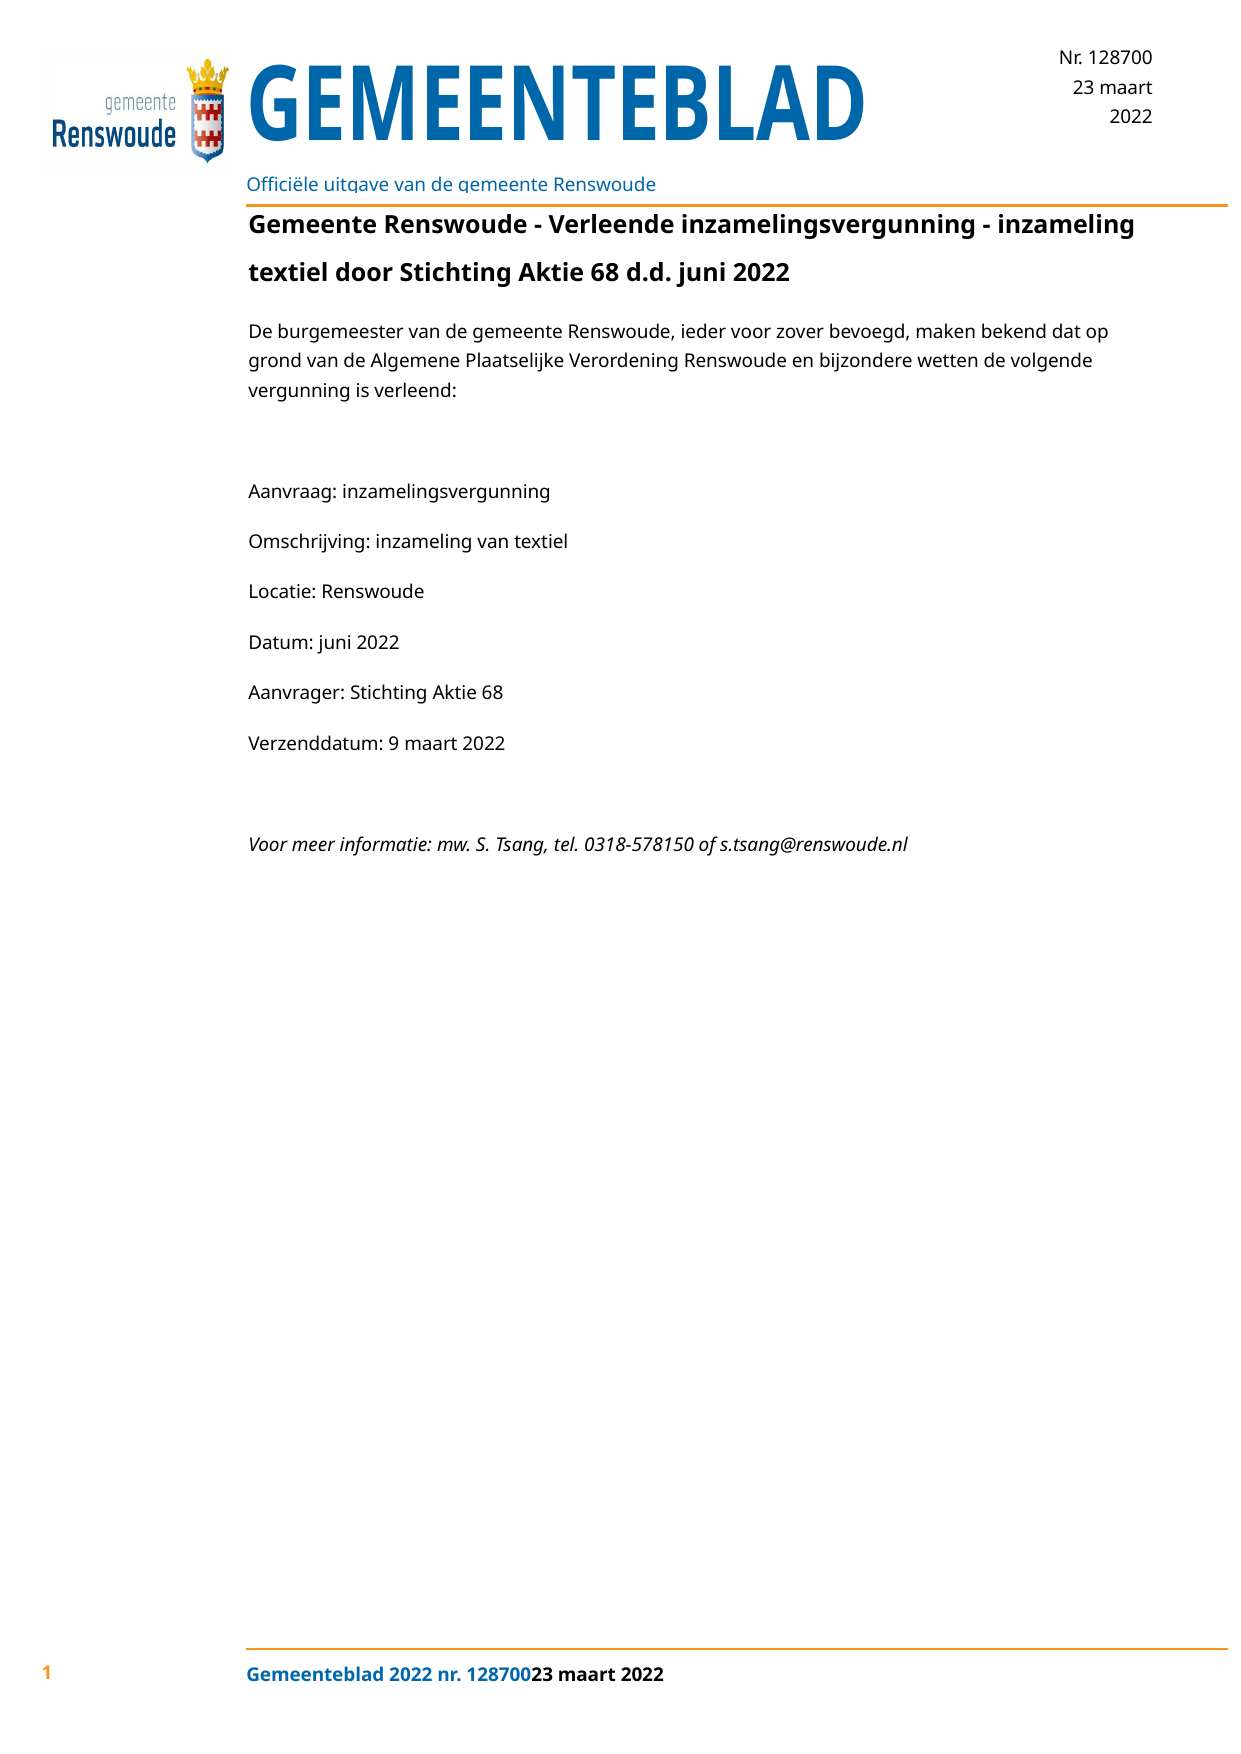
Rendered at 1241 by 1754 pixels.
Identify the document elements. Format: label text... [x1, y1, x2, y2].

text Verzenddatum: 9 maart 2022 [248, 730, 1152, 756]
text Gemeente Renswoude - Verleende inzamelingsvergunning - inzameling textiel door Stichting Aktie 68 d.d. juni 2022 [248, 207, 1152, 288]
text Omschrijving: inzameling van textiel [248, 528, 1152, 554]
text Aanvrager: Stichting Aktie 68 [248, 679, 1152, 705]
text Aanvraag: inzamelingsvergunning [248, 478, 1152, 504]
text Voor meer informatie: mw. S. Tsang, tel. 0318-578150 of s.tsang@renswoude.nl [248, 831, 1152, 857]
text De burgemeester van de gemeente Renswoude, ieder voor zover bevoegd, maken bekend dat op grond van de Algemene Plaatselijke Verordening Renswoude en bijzondere wetten de volgende vergunning is verleend: [248, 318, 1152, 403]
picture [41, 47, 231, 172]
text Locatie: Renswoude [248, 579, 1152, 604]
text Datum: juni 2022 [248, 629, 1152, 655]
